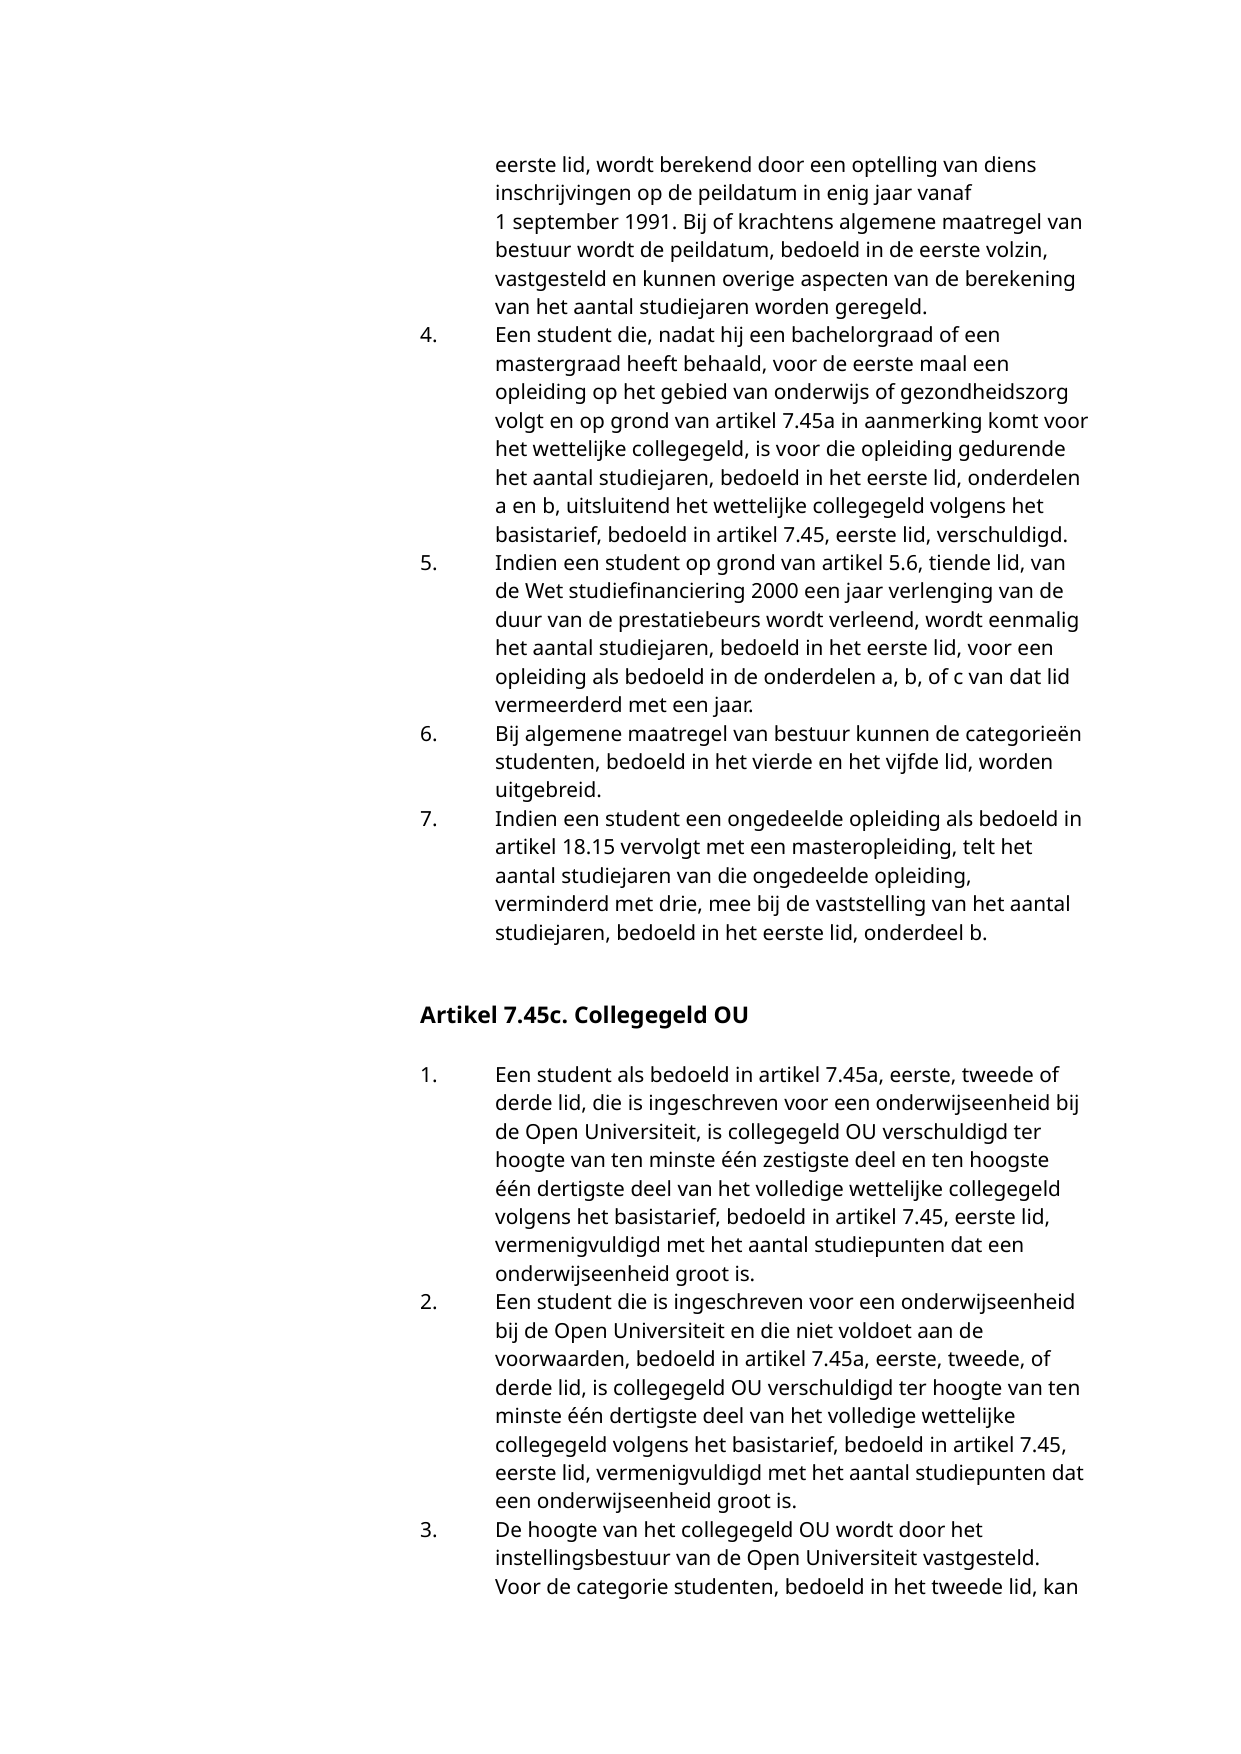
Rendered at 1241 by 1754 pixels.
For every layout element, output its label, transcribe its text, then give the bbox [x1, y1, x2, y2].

list Indien een student op grond van artikel 5.6, tiende lid, van de Wet studiefinanciering 2000 een jaar verlenging van de duur van de prestatiebeurs wordt verleend, wordt eenmalig het aantal studiejaren, bedoeld in het eerste lid, voor een opleiding als bedoeld in de onderdelen a, b, of c van dat lid vermeerderd met een jaar. [420, 548, 1090, 719]
list De hoogte van het collegegeld OU wordt door het instellingsbestuur van de Open Universiteit vastgesteld. Voor de categorie studenten, bedoeld in het tweede lid, kan [420, 1515, 1090, 1600]
list Bij algemene maatregel van bestuur kunnen de categorieën studenten, bedoeld in het vierde en het vijfde lid, worden uitgebreid. [420, 719, 1090, 804]
list Een student als bedoeld in artikel 7.45a, eerste, tweede of derde lid, die is ingeschreven voor een onderwijseenheid bij de Open Universiteit, is collegegeld OU verschuldigd ter hoogte van ten minste één zestigste deel en ten hoogste één dertigste deel van het volledige wettelijke collegegeld volgens het basistarief, bedoeld in artikel 7.45, eerste lid, vermenigvuldigd met het aantal studiepunten dat een onderwijseenheid groot is. [420, 1060, 1090, 1287]
list Een student die, nadat hij een bachelorgraad of een mastergraad heeft behaald, voor de eerste maal een opleiding op het gebied van onderwijs of gezondheidszorg volgt en op grond van artikel 7.45a in aanmerking komt voor het wettelijke collegegeld, is voor die opleiding gedurende het aantal studiejaren, bedoeld in het eerste lid, onderdelen a en b, uitsluitend het wettelijke collegegeld volgens het basistarief, bedoeld in artikel 7.45, eerste lid, verschuldigd. [420, 321, 1090, 548]
list Een student die is ingeschreven voor een onderwijseenheid bij de Open Universiteit en die niet voldoet aan de voorwaarden, bedoeld in artikel 7.45a, eerste, tweede, of derde lid, is collegegeld OU verschuldigd ter hoogte van ten minste één dertigste deel van het volledige wettelijke collegegeld volgens het basistarief, bedoeld in artikel 7.45, eerste lid, vermenigvuldigd met het aantal studiepunten dat een onderwijseenheid groot is. [420, 1287, 1090, 1515]
subtitle Artikel 7.45c. Collegegeld OU [420, 999, 1090, 1030]
list Indien een student een ongedeelde opleiding als bedoeld in artikel 18.15 vervolgt met een masteropleiding, telt het aantal studiejaren van die ongedeelde opleiding, verminderd met drie, mee bij de vaststelling van het aantal studiejaren, bedoeld in het eerste lid, onderdeel b. [420, 804, 1090, 946]
list eerste lid, wordt berekend door een optelling van diens inschrijvingen op de peildatum in enig jaar vanaf 1 september 1991. Bij of krachtens algemene maatregel van bestuur wordt de peildatum, bedoeld in de eerste volzin, vastgesteld en kunnen overige aspecten van de berekening van het aantal studiejaren worden geregeld. [420, 150, 1090, 321]
